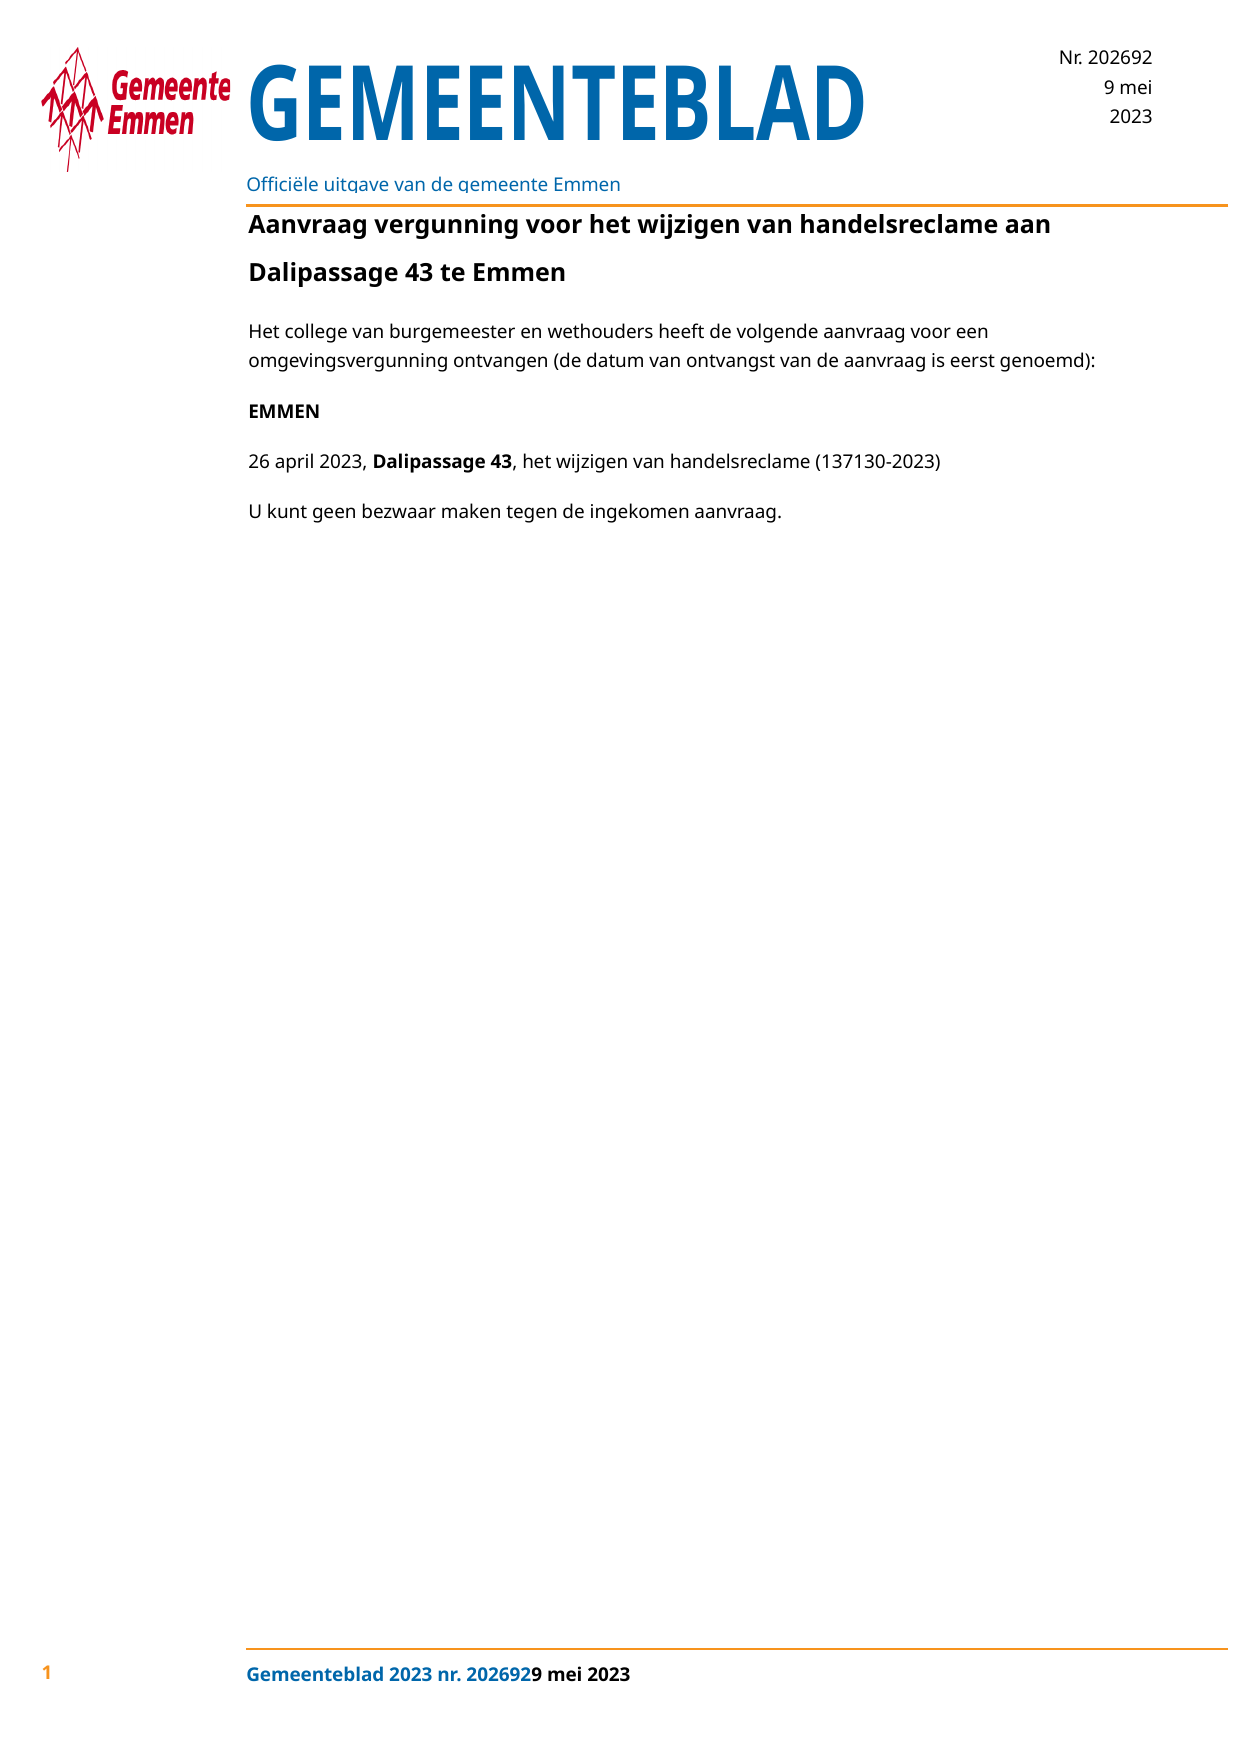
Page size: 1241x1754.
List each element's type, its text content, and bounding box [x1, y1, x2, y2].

text 26 april 2023, Dalipassage 43, het wijzigen van handelsreclame (137130-2023) [248, 448, 1152, 474]
text Het college van burgemeester en wethouders heeft de volgende aanvraag voor een omgevingsvergunning ontvangen (de datum van ontvangst van de aanvraag is eerst genoemd): [248, 318, 1152, 373]
text Aanvraag vergunning voor het wijzigen van handelsreclame aan Dalipassage 43 te Emmen [248, 207, 1152, 288]
text U kunt geen bezwaar maken tegen de ingekomen aanvraag. [248, 499, 1152, 524]
text EMMEN [248, 398, 1152, 424]
picture [41, 47, 231, 172]
